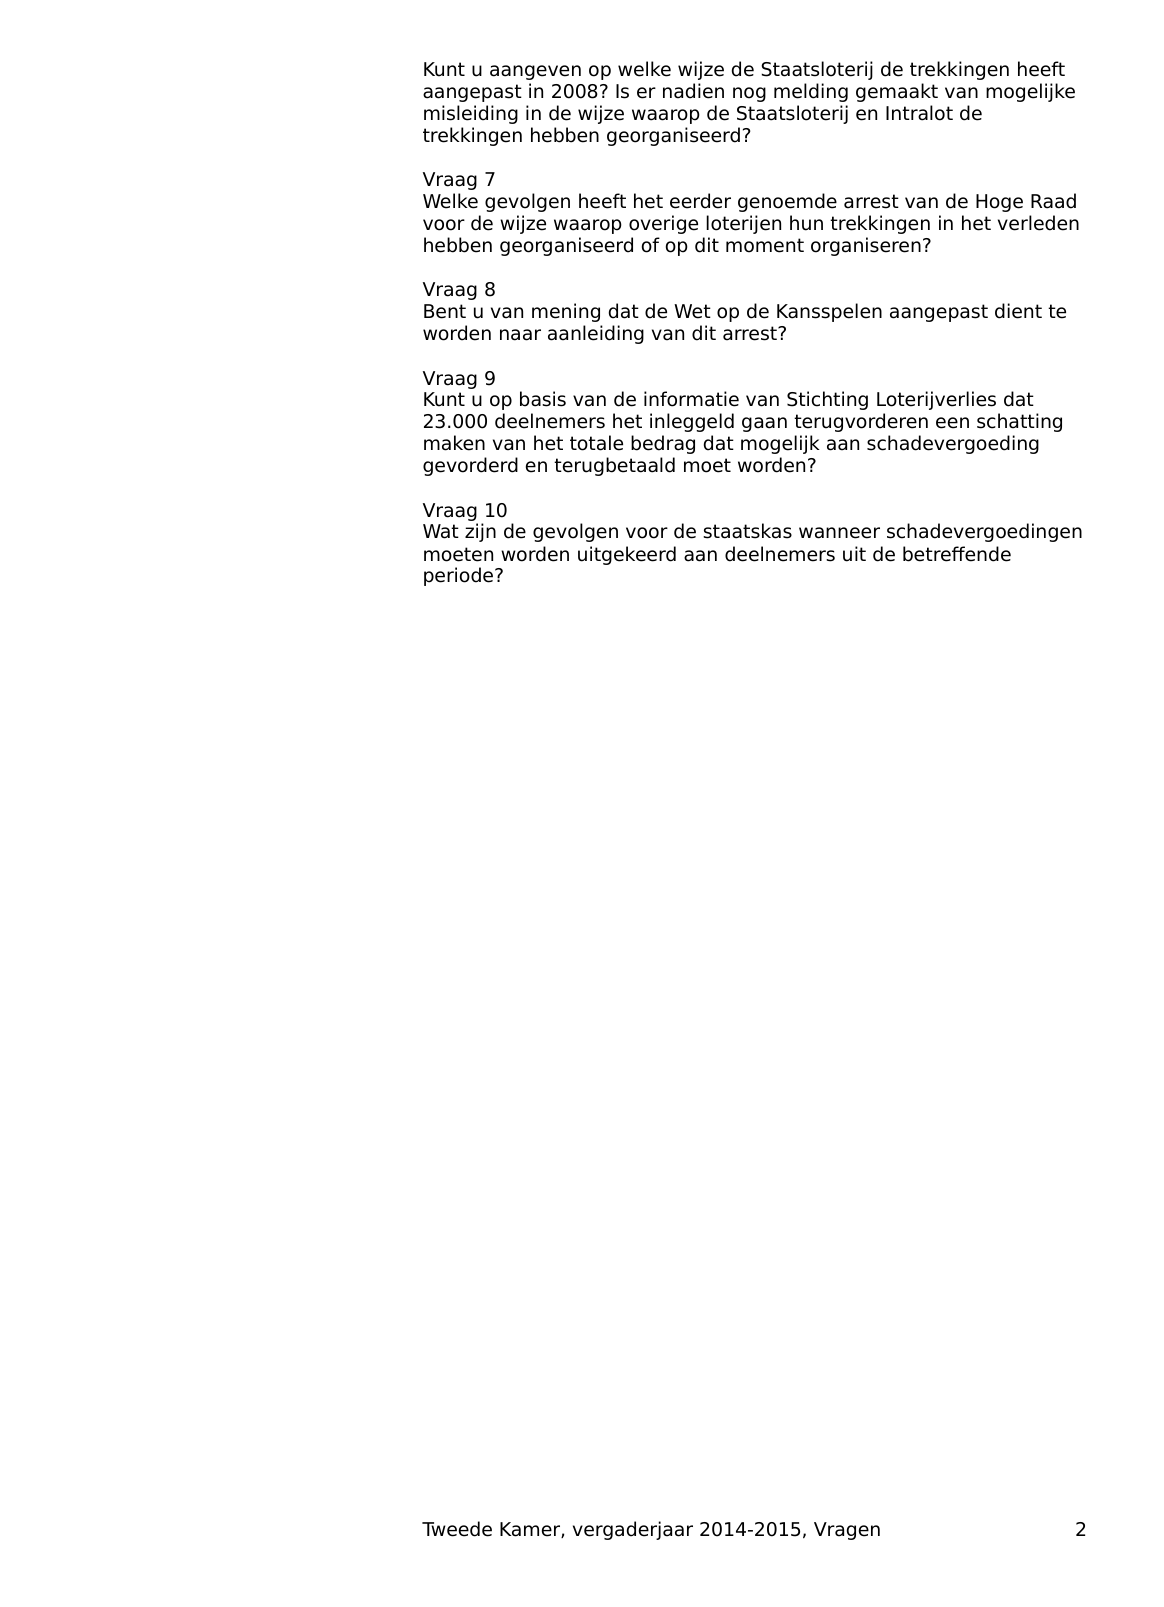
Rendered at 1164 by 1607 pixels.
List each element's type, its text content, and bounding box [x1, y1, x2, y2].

text Vraag 9 [422, 367, 1087, 389]
text Kunt u aangeven op welke wijze de Staatsloterij de trekkingen heeft aangepast in 2008? Is er nadien nog melding gemaakt van mogelijke misleiding in de wijze waarop de Staatsloterij en Intralot de trekkingen hebben georganiseerd? [422, 59, 1087, 147]
text Welke gevolgen heeft het eerder genoemde arrest van de Hoge Raad voor de wijze waarop overige loterijen hun trekkingen in het verleden hebben georganiseerd of op dit moment organiseren? [422, 191, 1087, 257]
text Vraag 7 [422, 169, 1087, 191]
text Vraag 8 [422, 279, 1087, 301]
text Bent u van mening dat de Wet op de Kansspelen aangepast dient te worden naar aanleiding van dit arrest? [422, 301, 1087, 345]
text Vraag 10 [422, 499, 1087, 521]
text Kunt u op basis van de informatie van Stichting Loterijverlies dat 23.000 deelnemers het inleggeld gaan terugvorderen een schatting maken van het totale bedrag dat mogelijk aan schadevergoeding gevorderd en terugbetaald moet worden? [422, 389, 1087, 477]
text Wat zijn de gevolgen voor de staatskas wanneer schadevergoedingen moeten worden uitgekeerd aan deelnemers uit de betreffende periode? [422, 521, 1087, 587]
